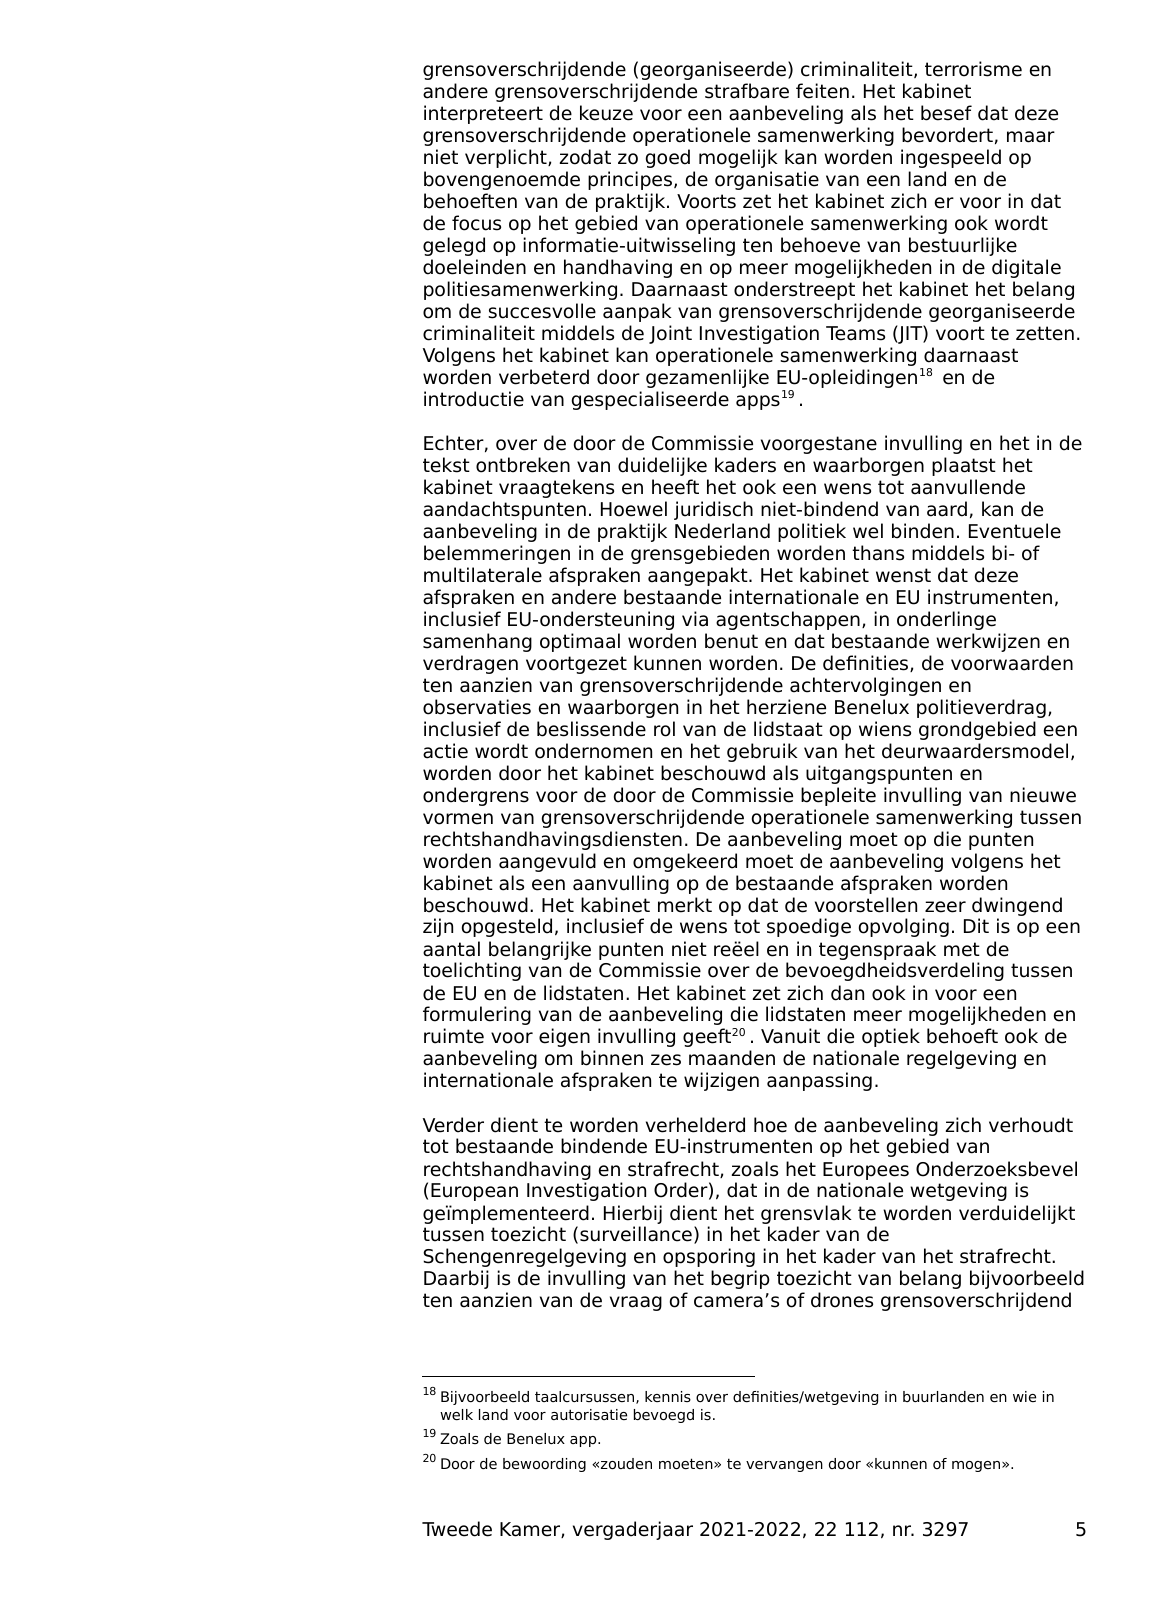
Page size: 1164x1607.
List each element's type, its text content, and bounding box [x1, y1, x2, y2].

text Door de bewoording «zouden moeten» te vervangen door «kunnen of mogen». [422, 1452, 1087, 1474]
text Verder dient te worden verhelderd hoe de aanbeveling zich verhoudt tot bestaande bindende EU-instrumenten op het gebied van rechtshandhaving en strafrecht, zoals het Europees Onderzoeksbevel (European Investigation Order), dat in de nationale wetgeving is geïmplementeerd. Hierbij dient het grensvlak te worden verduidelijkt tussen toezicht (surveillance) in het kader van de Schengenregelgeving en opsporing in het kader van het strafrecht. Daarbij is de invulling van het begrip toezicht van belang bijvoorbeeld ten aanzien van de vraag of camera’s of drones grensoverschrijdend [422, 1114, 1087, 1312]
text Bijvoorbeeld taalcursussen, kennis over definities/wetgeving in buurlanden en wie in welk land voor autorisatie bevoegd is. [422, 1385, 1087, 1424]
text grensoverschrijdende (georganiseerde) criminaliteit, terrorisme en andere grensoverschrijdende strafbare feiten. Het kabinet interpreteert de keuze voor een aanbeveling als het besef dat deze grensoverschrijdende operationele samenwerking bevordert, maar niet verplicht, zodat zo goed mogelijk kan worden ingespeeld op bovengenoemde principes, de organisatie van een land en de behoeften van de praktijk. Voorts zet het kabinet zich er voor in dat de focus op het gebied van operationele samenwerking ook wordt gelegd op informatie-uitwisseling ten behoeve van bestuurlijke doeleinden en handhaving en op meer mogelijkheden in de digitale politiesamenwerking. Daarnaast onderstreept het kabinet het belang om de succesvolle aanpak van grensoverschrijdende georganiseerde criminaliteit middels de Joint Investigation Teams (JIT) voort te zetten. Volgens het kabinet kan operationele samenwerking daarnaast worden verbeterd door gezamenlijke EU-opleidingen en de introductie van gespecialiseerde apps. [422, 59, 1087, 411]
text Echter, over de door de Commissie voorgestane invulling en het in de tekst ontbreken van duidelijke kaders en waarborgen plaatst het kabinet vraagtekens en heeft het ook een wens tot aanvullende aandachtspunten. Hoewel juridisch niet-bindend van aard, kan de aanbeveling in de praktijk Nederland politiek wel binden. Eventuele belemmeringen in de grensgebieden worden thans middels bi- of multilaterale afspraken aangepakt. Het kabinet wenst dat deze afspraken en andere bestaande internationale en EU instrumenten, inclusief EU-ondersteuning via agentschappen, in onderlinge samenhang optimaal worden benut en dat bestaande werkwijzen en verdragen voortgezet kunnen worden. De definities, de voorwaarden ten aanzien van grensoverschrijdende achtervolgingen en observaties en waarborgen in het herziene Benelux politieverdrag, inclusief de beslissende rol van de lidstaat op wiens grondgebied een actie wordt ondernomen en het gebruik van het deurwaardersmodel, worden door het kabinet beschouwd als uitgangspunten en ondergrens voor de door de Commissie bepleite invulling van nieuwe vormen van grensoverschrijdende operationele samenwerking tussen rechtshandhavingsdiensten. De aanbeveling moet op die punten worden aangevuld en omgekeerd moet de aanbeveling volgens het kabinet als een aanvulling op de bestaande afspraken worden beschouwd. Het kabinet merkt op dat de voorstellen zeer dwingend zijn opgesteld, inclusief de wens tot spoedige opvolging. Dit is op een aantal belangrijke punten niet reëel en in tegenspraak met de toelichting van de Commissie over de bevoegdheidsverdeling tussen de EU en de lidstaten. Het kabinet zet zich dan ook in voor een formulering van de aanbeveling die lidstaten meer mogelijkheden en ruimte voor eigen invulling geeft. Vanuit die optiek behoeft ook de aanbeveling om binnen zes maanden de nationale regelgeving en internationale afspraken te wijzigen aanpassing. [422, 433, 1087, 1092]
text Zoals de Benelux app. [422, 1427, 1087, 1449]
